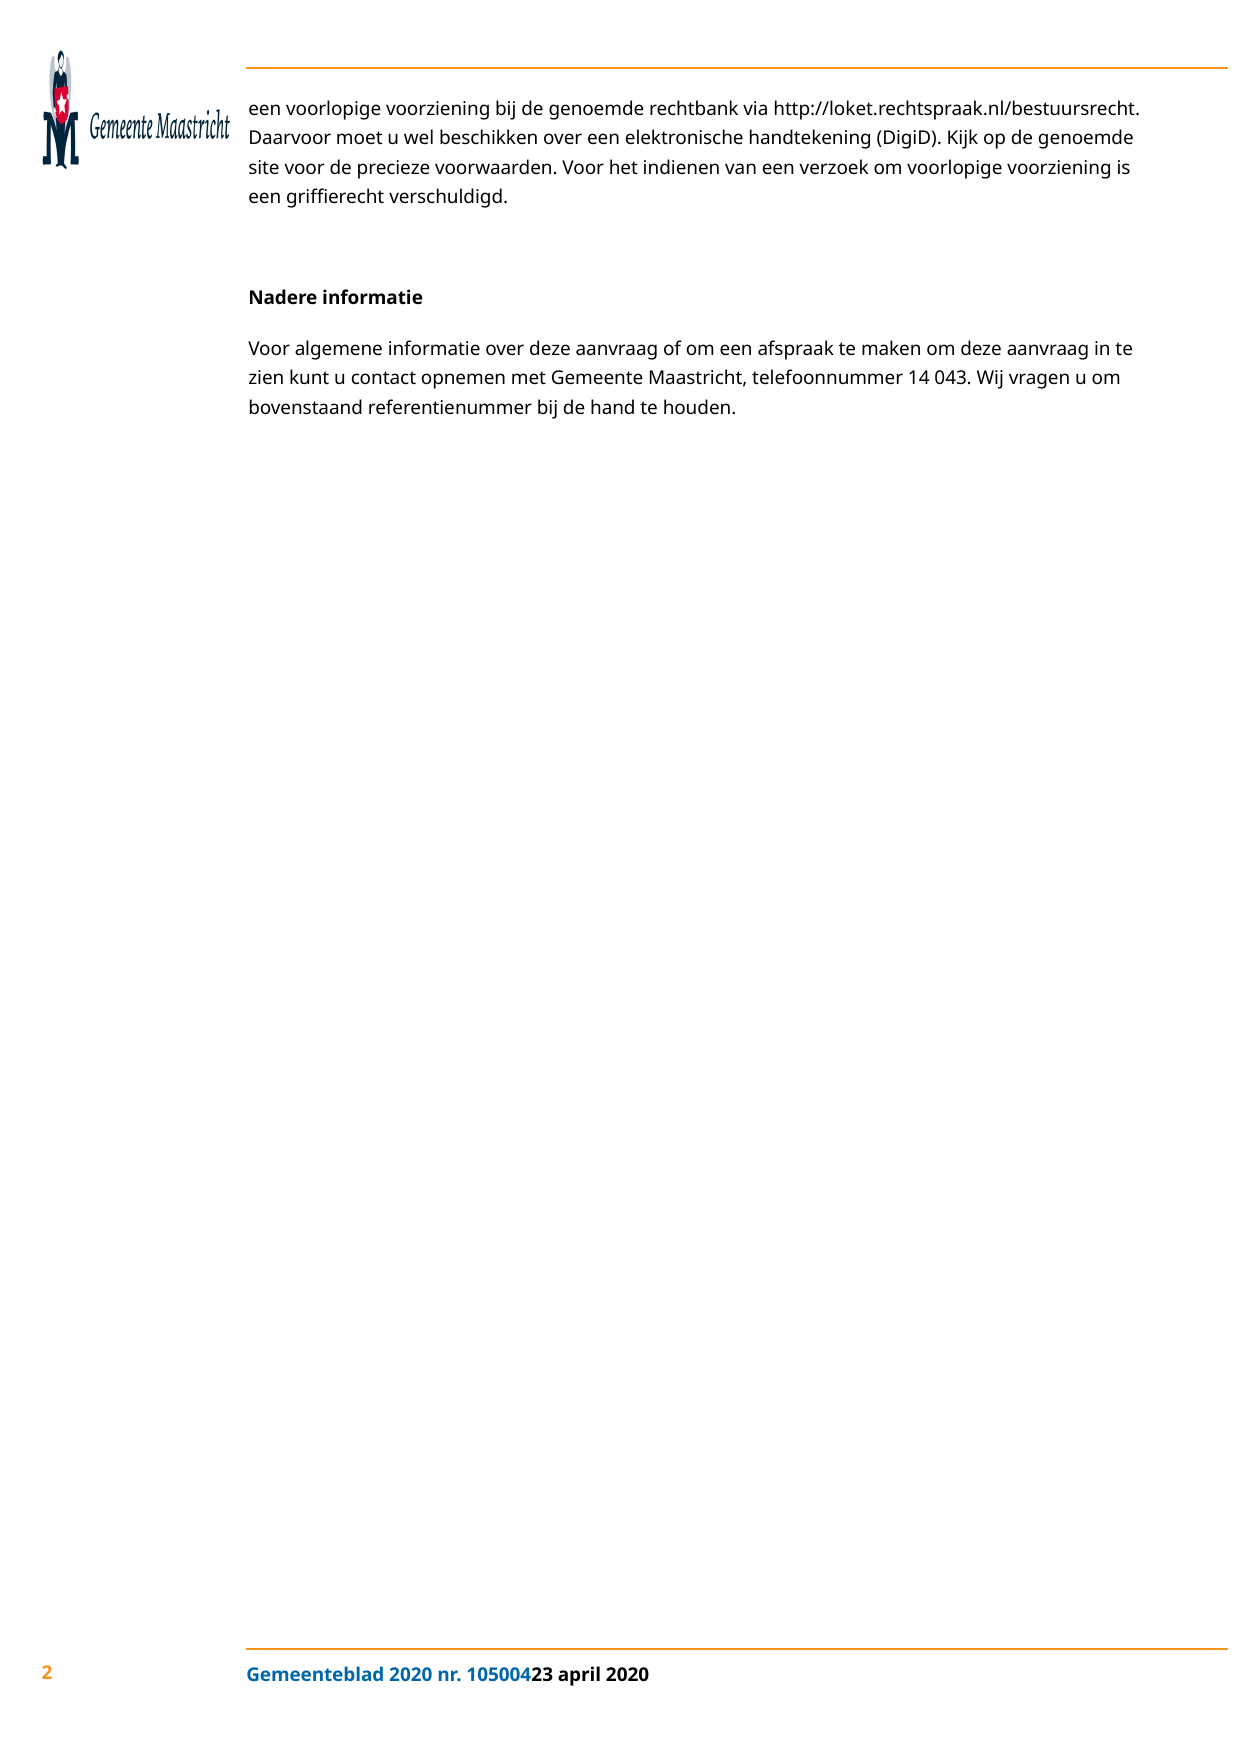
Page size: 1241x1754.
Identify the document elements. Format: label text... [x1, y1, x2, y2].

text een voorlopige voorziening bij de genoemde rechtbank via http://loket.rechtspraak.nl/bestuursrecht. Daarvoor moet u wel beschikken over een elektronische handtekening (DigiD). Kijk op de genoemde site voor de precieze voorwaarden. Voor het indienen van een verzoek om voorlopige voorziening is een griffierecht verschuldigd. [248, 95, 1152, 209]
text Nadere informatie [248, 284, 1152, 310]
picture [41, 47, 231, 172]
text Voor algemene informatie over deze aanvraag of om een afspraak te maken om deze aanvraag in te zien kunt u contact opnemen met Gemeente Maastricht, telefoonnummer 14 043. Wij vragen u om bovenstaand referentienummer bij de hand te houden. [248, 335, 1152, 420]
